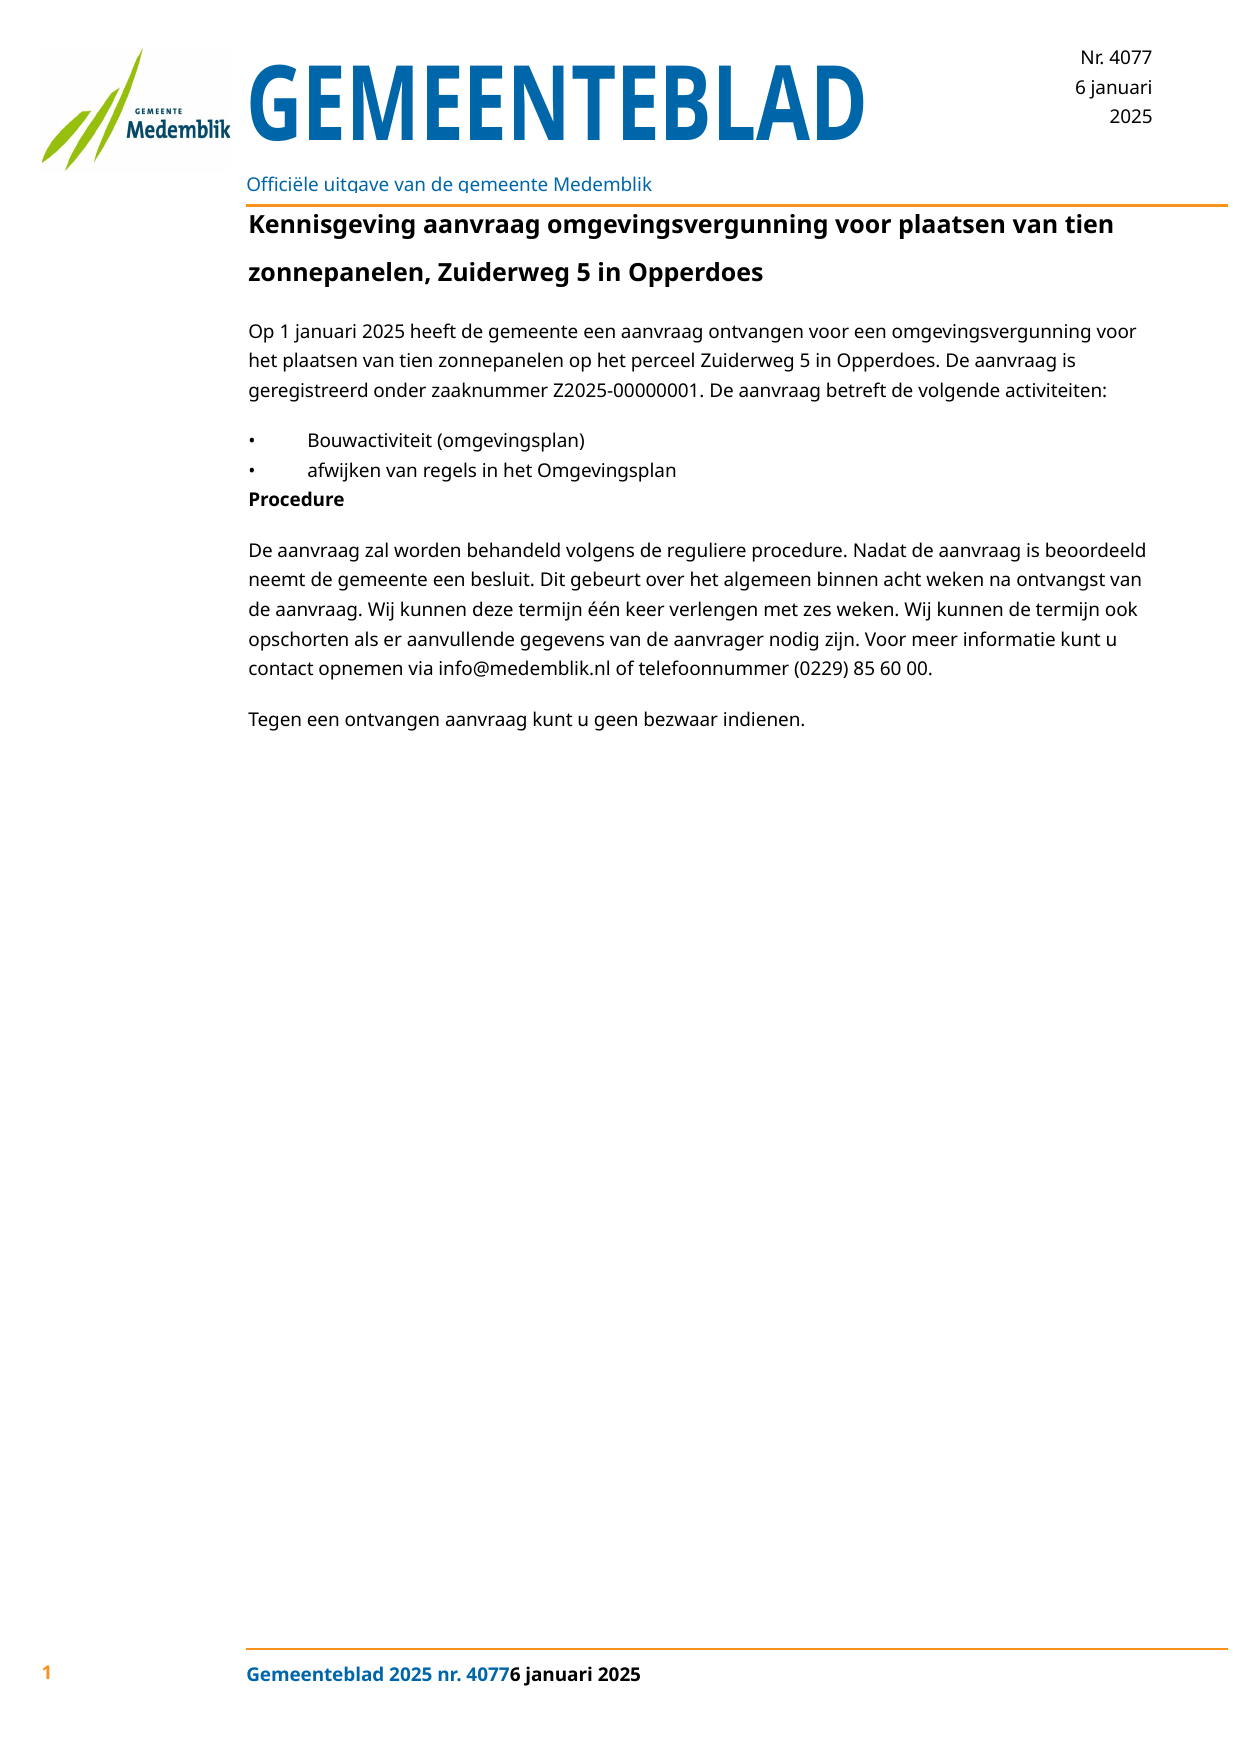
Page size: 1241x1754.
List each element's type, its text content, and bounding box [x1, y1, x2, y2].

list Bouwactiviteit (omgevingsplan) [248, 427, 1152, 453]
text Op 1 januari 2025 heeft de gemeente een aanvraag ontvangen voor een omgevingsvergunning voor het plaatsen van tien zonnepanelen op het perceel Zuiderweg 5 in Opperdoes. De aanvraag is geregistreerd onder zaaknummer Z2025-00000001. De aanvraag betreft de volgende activiteiten: [248, 318, 1152, 403]
list afwijken van regels in het Omgevingsplan [248, 457, 1152, 483]
picture [41, 47, 231, 172]
text De aanvraag zal worden behandeld volgens de reguliere procedure. Nadat de aanvraag is beoordeeld neemt de gemeente een besluit. Dit gebeurt over het algemeen binnen acht weken na ontvangst van de aanvraag. Wij kunnen deze termijn één keer verlengen met zes weken. Wij kunnen de termijn ook opschorten als er aanvullende gegevens van de aanvrager nodig zijn. Voor meer informatie kunt u contact opnemen via info@medemblik.nl of telefoonnummer (0229) 85 60 00. [248, 537, 1152, 681]
text Kennisgeving aanvraag omgevingsvergunning voor plaatsen van tien zonnepanelen, Zuiderweg 5 in Opperdoes [248, 207, 1152, 288]
text Tegen een ontvangen aanvraag kunt u geen bezwaar indienen. [248, 706, 1152, 732]
text Procedure [248, 487, 1152, 512]
